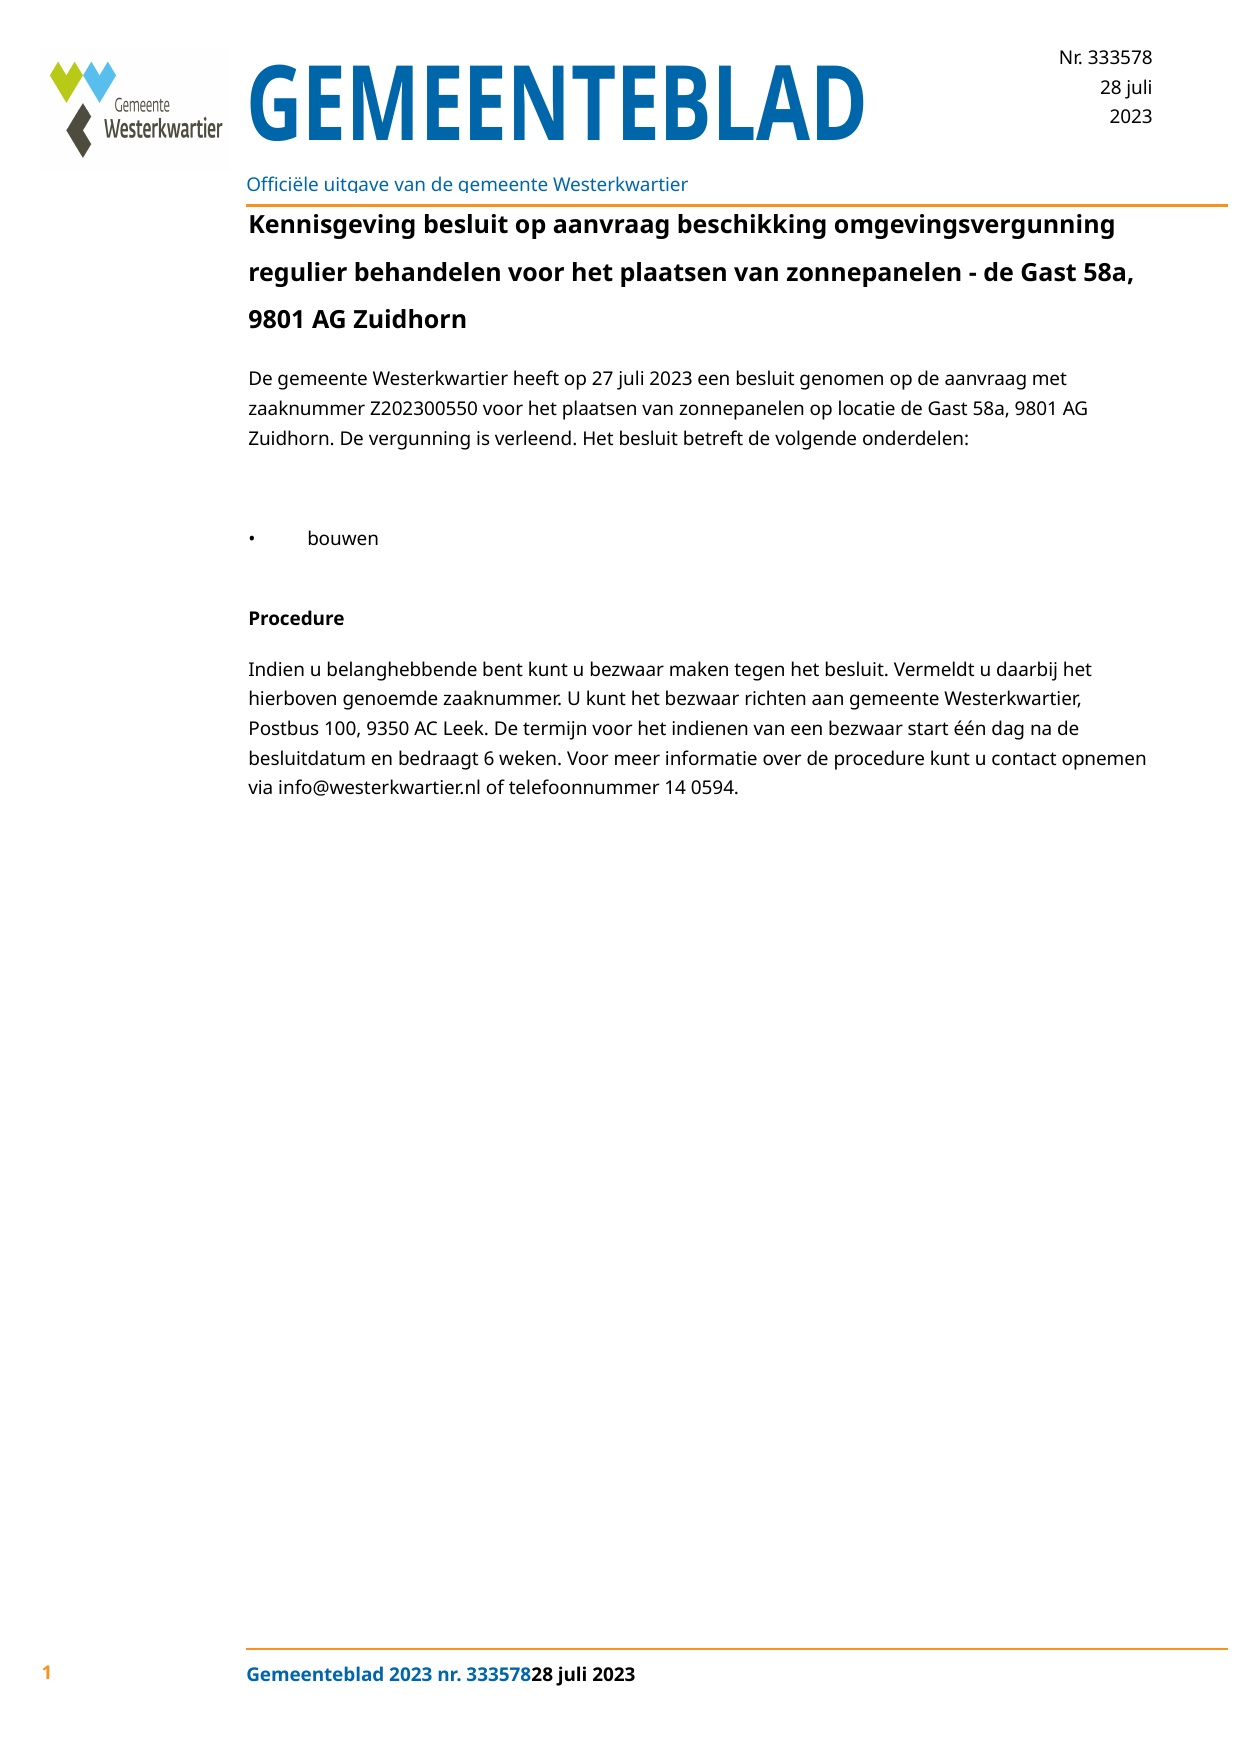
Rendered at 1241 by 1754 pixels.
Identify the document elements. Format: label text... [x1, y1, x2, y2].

picture [41, 47, 231, 172]
text Indien u belanghebbende bent kunt u bezwaar maken tegen het besluit. Vermeldt u daarbij het hierboven genoemde zaaknummer. U kunt het bezwaar richten aan gemeente Westerkwartier, Postbus 100, 9350 AC Leek. De termijn voor het indienen van een bezwaar start één dag na de besluitdatum en bedraagt 6 weken. Voor meer informatie over de procedure kunt u contact opnemen via info@westerkwartier.nl of telefoonnummer 14 0594. [248, 656, 1152, 800]
text Procedure [248, 606, 1152, 631]
text Kennisgeving besluit op aanvraag beschikking omgevingsvergunning regulier behandelen voor het plaatsen van zonnepanelen - de Gast 58a, 9801 AG Zuidhorn [248, 207, 1152, 336]
text De gemeente Westerkwartier heeft op 27 juli 2023 een besluit genomen op de aanvraag met zaaknummer Z202300550 voor het plaatsen van zonnepanelen op locatie de Gast 58a, 9801 AG Zuidhorn. De vergunning is verleend. Het besluit betreft de volgende onderdelen: [248, 366, 1152, 450]
list bouwen [248, 526, 1152, 551]
